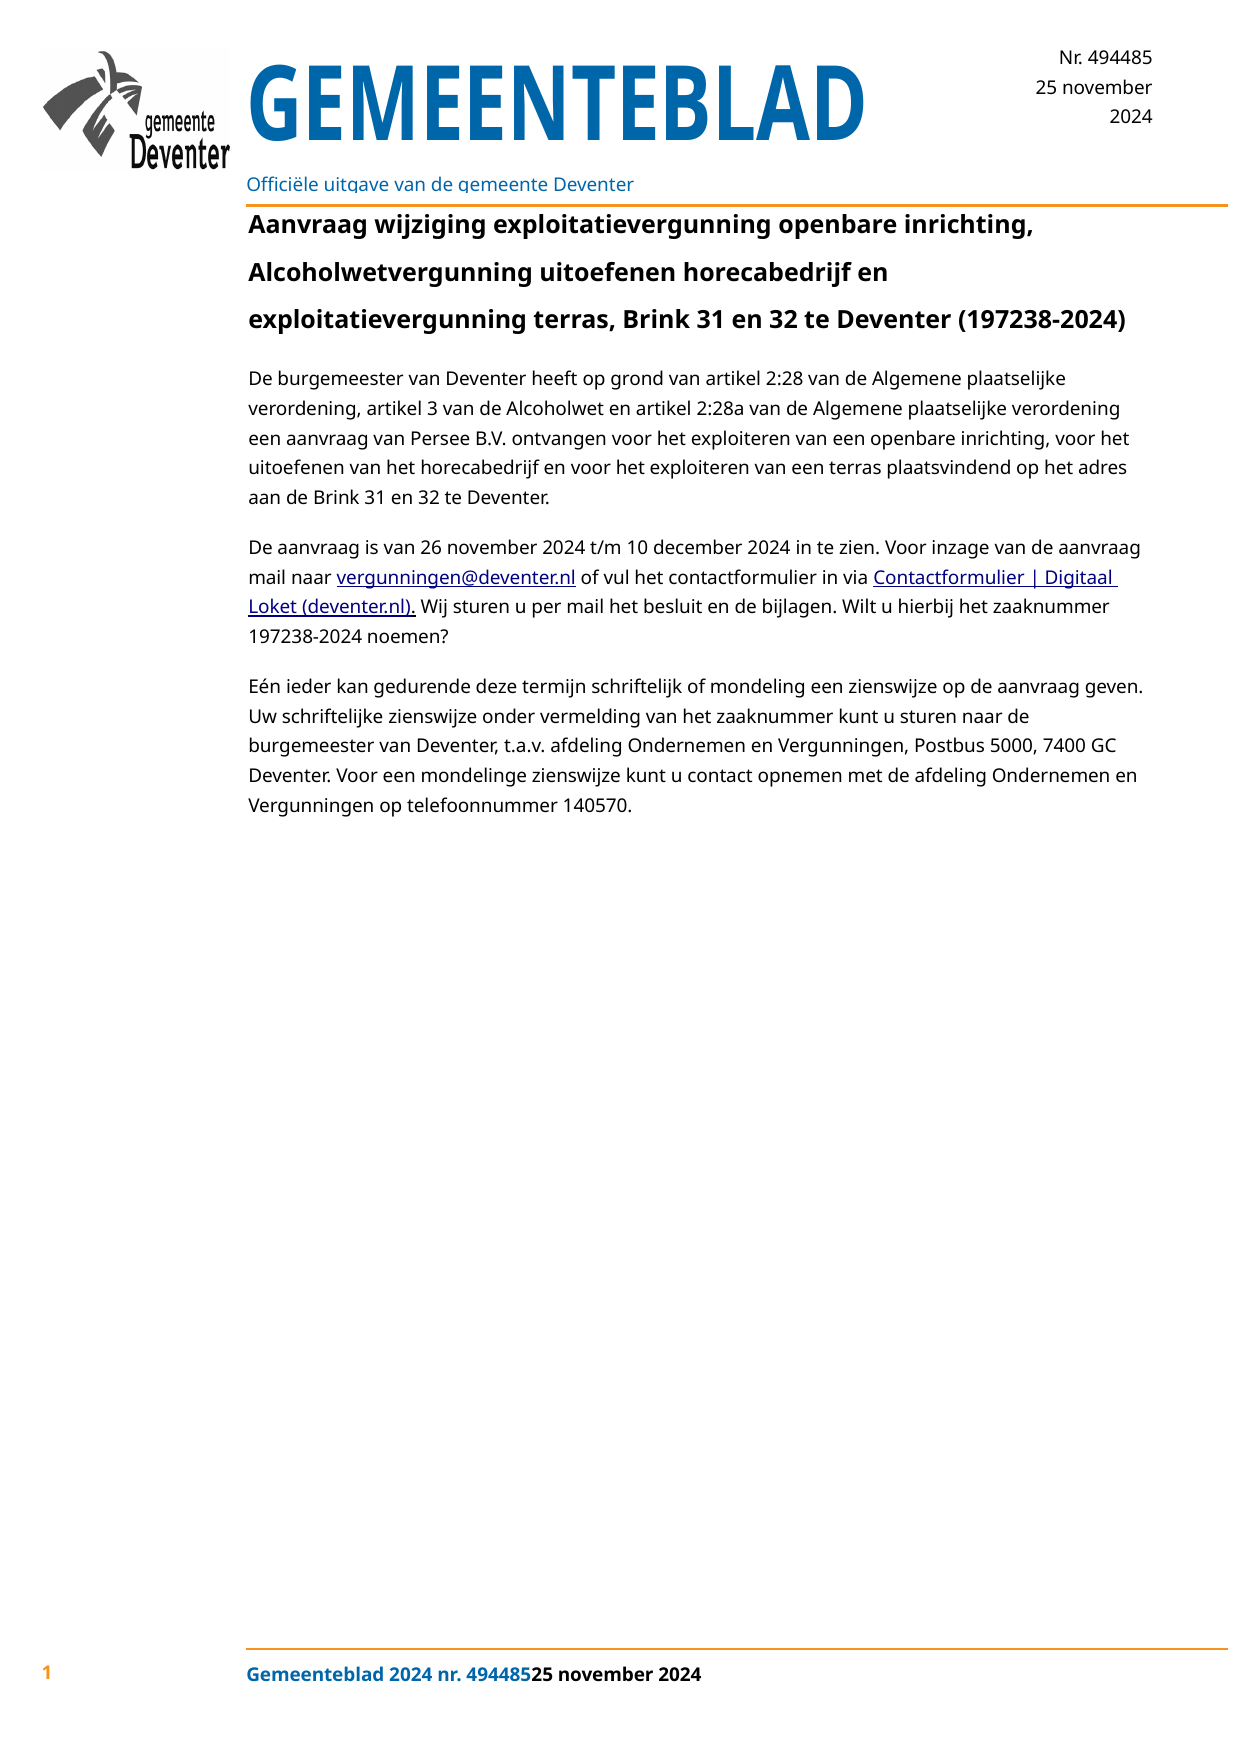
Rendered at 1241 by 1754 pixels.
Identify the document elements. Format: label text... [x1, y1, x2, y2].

text Eén ieder kan gedurende deze termijn schriftelijk of mondeling een zienswijze op de aanvraag geven. Uw schriftelijke zienswijze onder vermelding van het zaaknummer kunt u sturen naar de burgemeester van Deventer, t.a.v. afdeling Ondernemen en Vergunningen, Postbus 5000, 7400 GC Deventer. Voor een mondelinge zienswijze kunt u contact opnemen met de afdeling Ondernemen en Vergunningen op telefoonnummer 140570. [248, 673, 1152, 817]
text De aanvraag is van 26 november 2024 t/m 10 december 2024 in te zien. Voor inzage van de aanvraag mail naar vergunningen@deventer.nl of vul het contactformulier in via Contactformulier | Digitaal Loket (deventer.nl). Wij sturen u per mail het besluit en de bijlagen. Wilt u hierbij het zaaknummer 197238-2024 noemen? [248, 534, 1152, 649]
text Aanvraag wijziging exploitatievergunning openbare inrichting, Alcoholwetvergunning uitoefenen horecabedrijf en exploitatievergunning terras, Brink 31 en 32 te Deventer (197238-2024) [248, 207, 1152, 336]
text De burgemeester van Deventer heeft op grond van artikel 2:28 van de Algemene plaatselijke verordening, artikel 3 van de Alcoholwet en artikel 2:28a van de Algemene plaatselijke verordening een aanvraag van Persee B.V. ontvangen voor het exploiteren van een openbare inrichting, voor het uitoefenen van het horecabedrijf en voor het exploiteren van een terras plaatsvindend op het adres aan de Brink 31 en 32 te Deventer. [248, 366, 1152, 509]
picture [41, 47, 231, 172]
